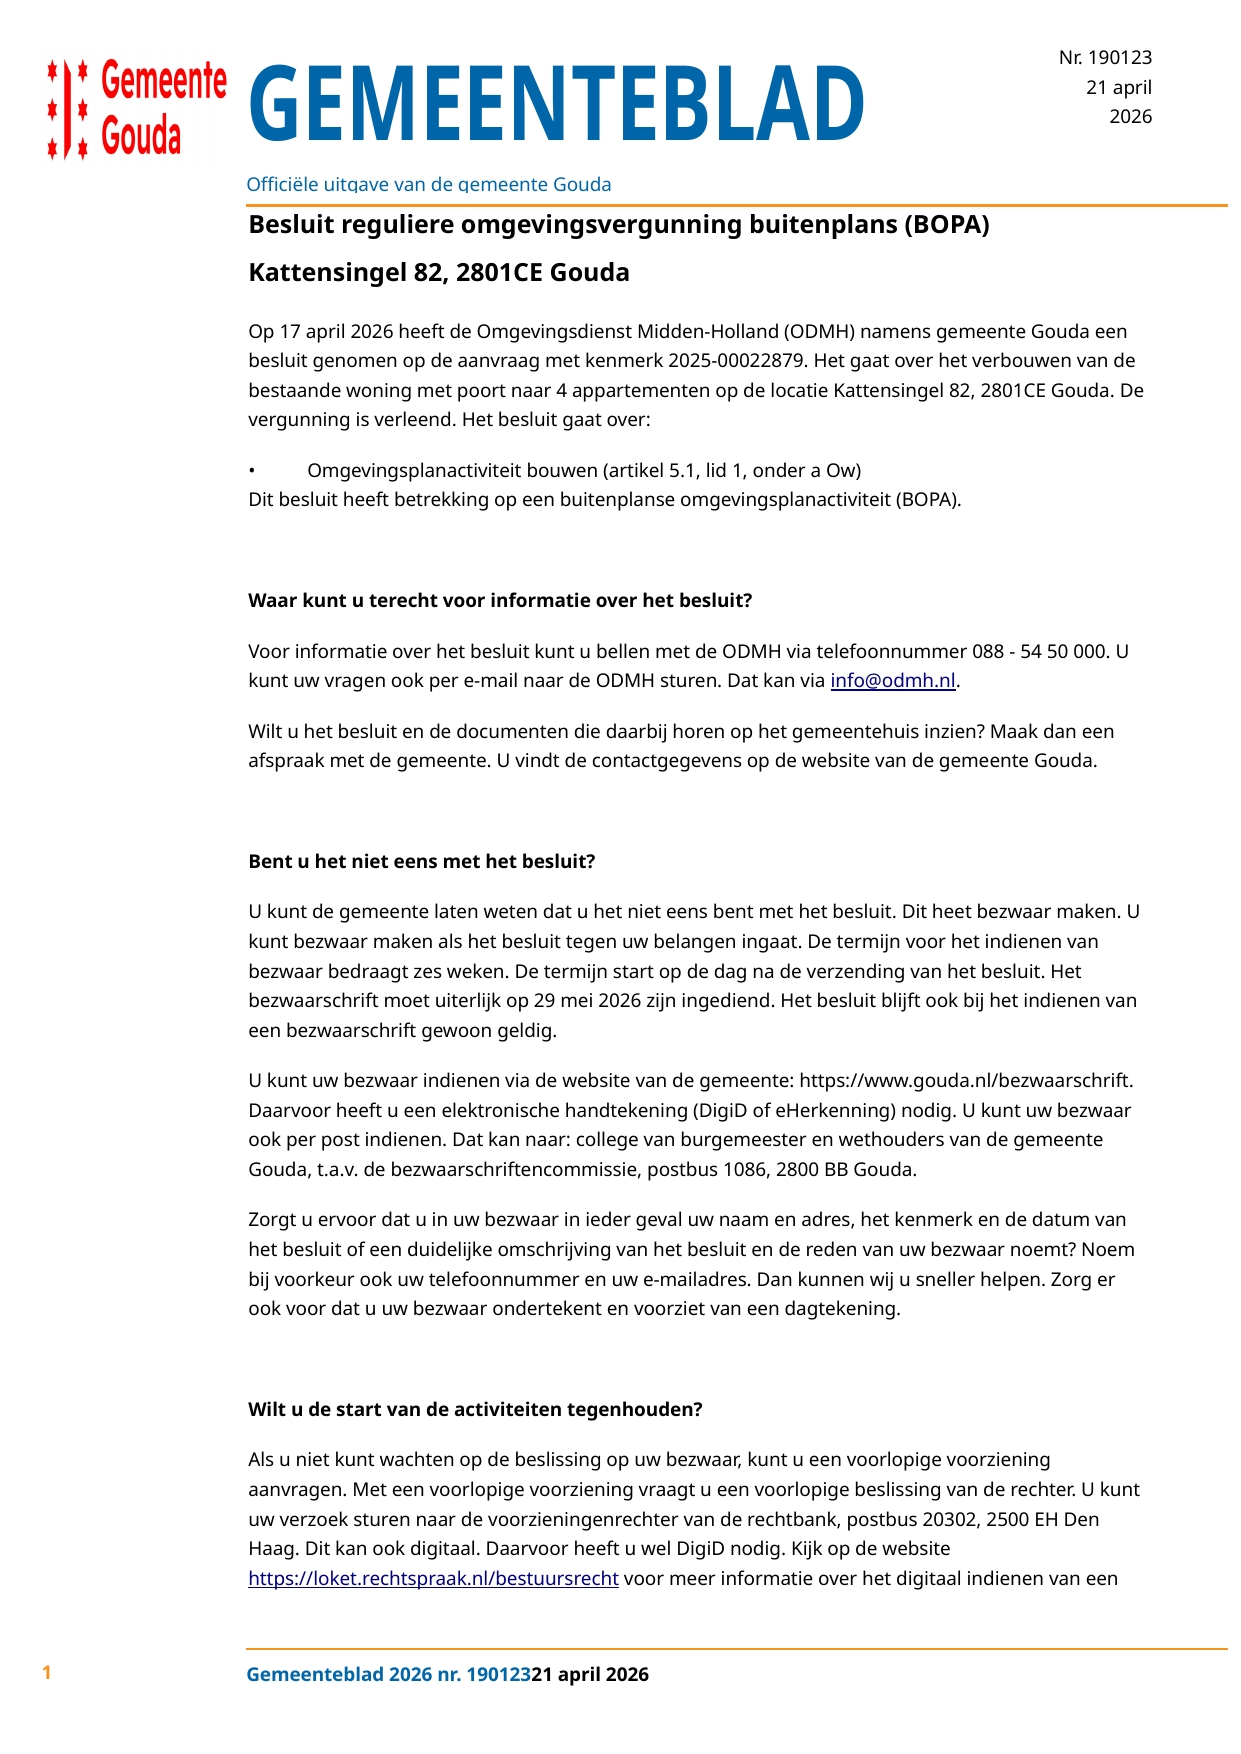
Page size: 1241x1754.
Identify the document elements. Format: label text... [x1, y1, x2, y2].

text U kunt uw bezwaar indienen via de website van de gemeente: https://www.gouda.nl/bezwaarschrift. Daarvoor heeft u een elektronische handtekening (DigiD of eHerkenning) nodig. U kunt uw bezwaar ook per post indienen. Dat kan naar: college van burgemeester en wethouders van de gemeente Gouda, t.a.v. de bezwaarschriftencommissie, postbus 1086, 2800 BB Gouda. [248, 1067, 1152, 1182]
text Dit besluit heeft betrekking op een buitenplanse omgevingsplanactiviteit (BOPA). [248, 487, 1152, 512]
text Zorgt u ervoor dat u in uw bezwaar in ieder geval uw naam en adres, het kenmerk en de datum van het besluit of een duidelijke omschrijving van het besluit en de reden van uw bezwaar noemt? Noem bij voorkeur ook uw telefoonnummer en uw e-mailadres. Dan kunnen wij u sneller helpen. Zorg er ook voor dat u uw bezwaar ondertekent en voorziet van een dagtekening. [248, 1207, 1152, 1321]
list Omgevingsplanactiviteit bouwen (artikel 5.1, lid 1, onder a Ow) [248, 457, 1152, 483]
text Wilt u de start van de activiteiten tegenhouden? [248, 1396, 1152, 1422]
text Waar kunt u terecht voor informatie over het besluit? [248, 587, 1152, 613]
text Bent u het niet eens met het besluit? [248, 848, 1152, 874]
text U kunt de gemeente laten weten dat u het niet eens bent met het besluit. Dit heet bezwaar maken. U kunt bezwaar maken als het besluit tegen uw belangen ingaat. De termijn voor het indienen van bezwaar bedraagt zes weken. De termijn start op de dag na de verzending van het besluit. Het bezwaarschrift moet uiterlijk op 29 mei 2026 zijn ingediend. Het besluit blijft ook bij het indienen van een bezwaarschrift gewoon geldig. [248, 899, 1152, 1043]
text Als u niet kunt wachten op de beslissing op uw bezwaar, kunt u een voorlopige voorziening aanvragen. Met een voorlopige voorziening vraagt u een voorlopige beslissing van de rechter. U kunt uw verzoek sturen naar de voorzieningenrechter van de rechtbank, postbus 20302, 2500 EH Den Haag. Dit kan ook digitaal. Daarvoor heeft u wel DigiD nodig. Kijk op de website https://loket.rechtspraak.nl/bestuursrecht voor meer informatie over het digitaal indienen van een [248, 1447, 1152, 1591]
text Besluit reguliere omgevingsvergunning buitenplans (BOPA) Kattensingel 82, 2801CE Gouda [248, 207, 1152, 288]
text Op 17 april 2026 heeft de Omgevingsdienst Midden-Holland (ODMH) namens gemeente Gouda een besluit genomen op de aanvraag met kenmerk 2025-00022879. Het gaat over het verbouwen van de bestaande woning met poort naar 4 appartementen op de locatie Kattensingel 82, 2801CE Gouda. De vergunning is verleend. Het besluit gaat over: [248, 318, 1152, 432]
text Wilt u het besluit en de documenten die daarbij horen op het gemeentehuis inzien? Maak dan een afspraak met de gemeente. U vindt de contactgegevens op de website van de gemeente Gouda. [248, 718, 1152, 773]
picture [41, 47, 231, 172]
text Voor informatie over het besluit kunt u bellen met de ODMH via telefoonnummer 088 - 54 50 000. U kunt uw vragen ook per e-mail naar de ODMH sturen. Dat kan via info@odmh.nl. [248, 638, 1152, 693]
